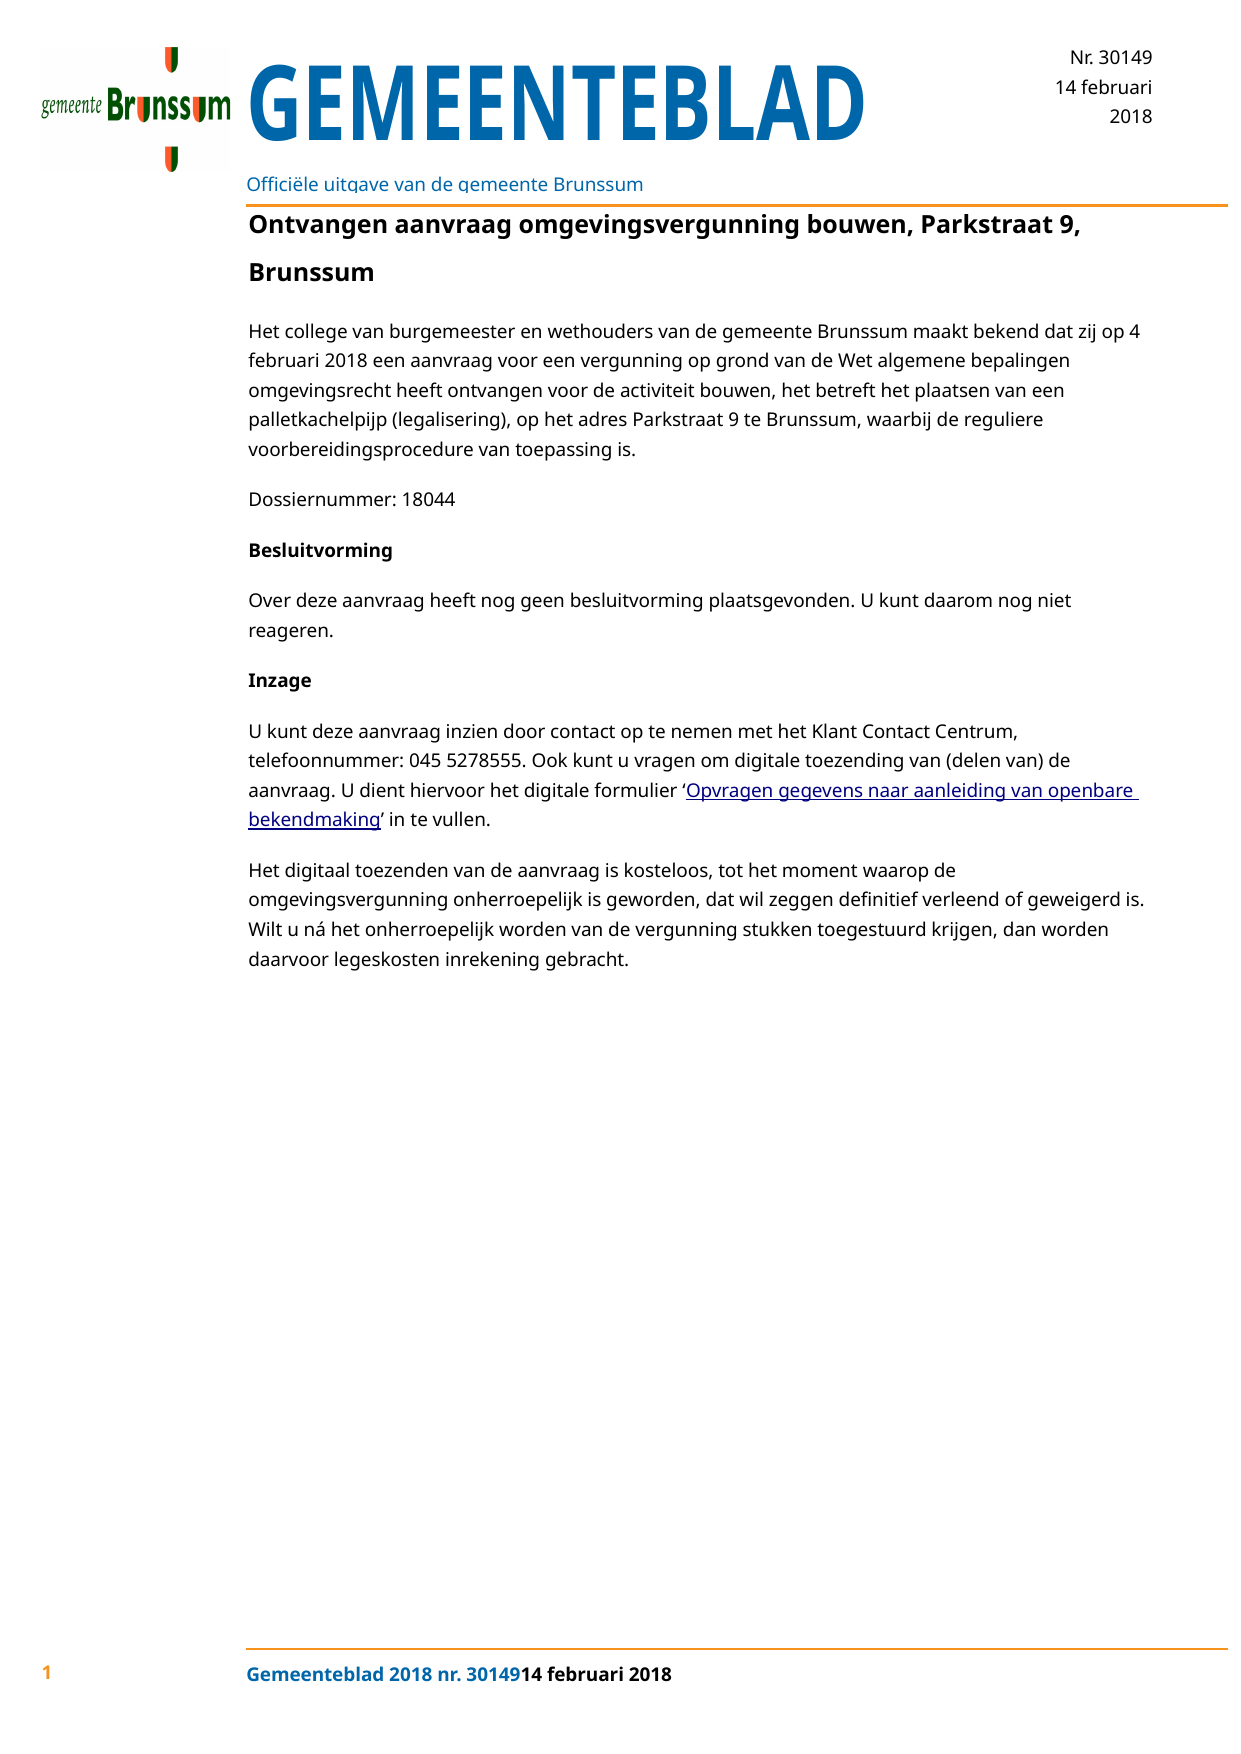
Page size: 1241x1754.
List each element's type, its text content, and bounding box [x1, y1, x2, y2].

picture [41, 47, 231, 172]
text Ontvangen aanvraag omgevingsvergunning bouwen, Parkstraat 9, Brunssum [248, 207, 1152, 288]
text Inzage [248, 667, 1152, 693]
text Over deze aanvraag heeft nog geen besluitvorming plaatsgevonden. U kunt daarom nog niet reageren. [248, 587, 1152, 643]
text Besluitvorming [248, 537, 1152, 563]
text U kunt deze aanvraag inzien door contact op te nemen met het Klant Contact Centrum, telefoonnummer: 045 5278555. Ook kunt u vragen om digitale toezending van (delen van) de aanvraag. U dient hiervoor het digitale formulier ‘Opvragen gegevens naar aanleiding van openbare bekendmaking’ in te vullen. [248, 718, 1152, 832]
text Het college van burgemeester en wethouders van de gemeente Brunssum maakt bekend dat zij op 4 februari 2018 een aanvraag voor een vergunning op grond van de Wet algemene bepalingen omgevingsrecht heeft ontvangen voor de activiteit bouwen, het betreft het plaatsen van een palletkachelpijp (legalisering), op het adres Parkstraat 9 te Brunssum, waarbij de reguliere voorbereidingsprocedure van toepassing is. [248, 318, 1152, 462]
text Het digitaal toezenden van de aanvraag is kosteloos, tot het moment waarop de omgevingsvergunning onherroepelijk is geworden, dat wil zeggen definitief verleend of geweigerd is. Wilt u ná het onherroepelijk worden van de vergunning stukken toegestuurd krijgen, dan worden daarvoor legeskosten inrekening gebracht. [248, 857, 1152, 972]
text Dossiernummer: 18044 [248, 487, 1152, 512]
